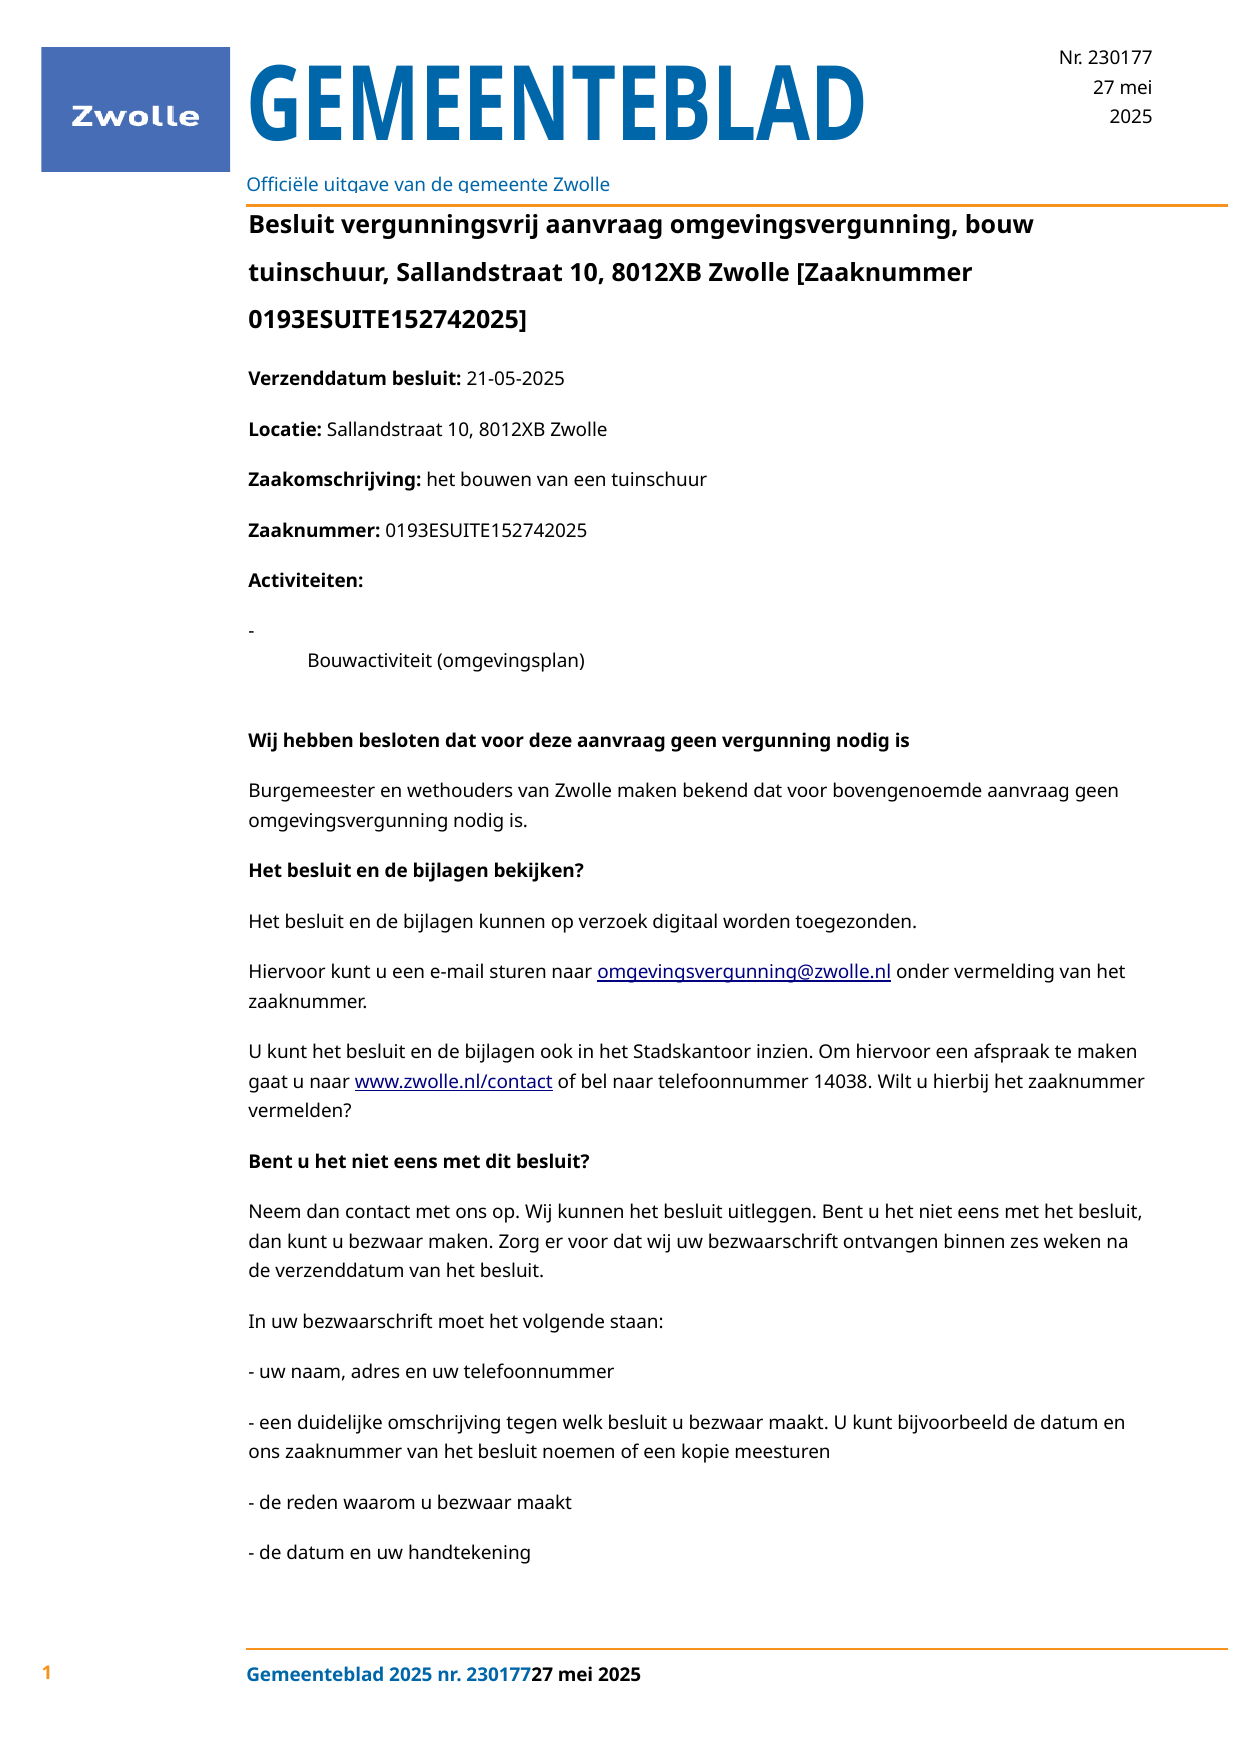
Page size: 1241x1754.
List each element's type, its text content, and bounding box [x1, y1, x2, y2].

picture [41, 47, 231, 172]
text Locatie: Sallandstraat 10, 8012XB Zwolle [248, 416, 1152, 442]
text Neem dan contact met ons op. Wij kunnen het besluit uitleggen. Bent u het niet eens met het besluit, dan kunt u bezwaar maken. Zorg er voor dat wij uw bezwaarschrift ontvangen binnen zes weken na de verzenddatum van het besluit. [248, 1198, 1152, 1283]
text U kunt het besluit en de bijlagen ook in het Stadskantoor inzien. Om hiervoor een afspraak te maken gaat u naar www.zwolle.nl/contact of bel naar telefoonnummer 14038. Wilt u hierbij het zaaknummer vermelden? [248, 1038, 1152, 1123]
text Zaaknummer: 0193ESUITE152742025 [248, 517, 1152, 542]
text Burgemeester en wethouders van Zwolle maken bekend dat voor bovengenoemde aanvraag geen omgevingsvergunning nodig is. [248, 778, 1152, 833]
text Hiervoor kunt u een e-mail sturen naar omgevingsvergunning@zwolle.nl onder vermelding van het zaaknummer. [248, 958, 1152, 1014]
text Activiteiten: [248, 567, 1152, 593]
text Wij hebben besloten dat voor deze aanvraag geen vergunning nodig is [248, 727, 1152, 753]
list Bouwactiviteit (omgevingsplan) [248, 647, 1152, 673]
text In uw bezwaarschrift moet het volgende staan: [248, 1308, 1152, 1334]
text Het besluit en de bijlagen bekijken? [248, 858, 1152, 883]
text - de datum en uw handtekening [248, 1539, 1152, 1565]
text - een duidelijke omschrijving tegen welk besluit u bezwaar maakt. U kunt bijvoorbeeld de datum en ons zaaknummer van het besluit noemen of een kopie meesturen [248, 1409, 1152, 1464]
text - de reden waarom u bezwaar maakt [248, 1489, 1152, 1514]
text Verzenddatum besluit: 21-05-2025 [248, 366, 1152, 391]
text Zaakomschrijving: het bouwen van een tuinschuur [248, 466, 1152, 492]
text - uw naam, adres en uw telefoonnummer [248, 1358, 1152, 1384]
text Bent u het niet eens met dit besluit? [248, 1148, 1152, 1174]
text Besluit vergunningsvrij aanvraag omgevingsvergunning, bouw tuinschuur, Sallandstraat 10, 8012XB Zwolle [Zaaknummer 0193ESUITE152742025] [248, 207, 1152, 336]
text Het besluit en de bijlagen kunnen op verzoek digitaal worden toegezonden. [248, 908, 1152, 934]
